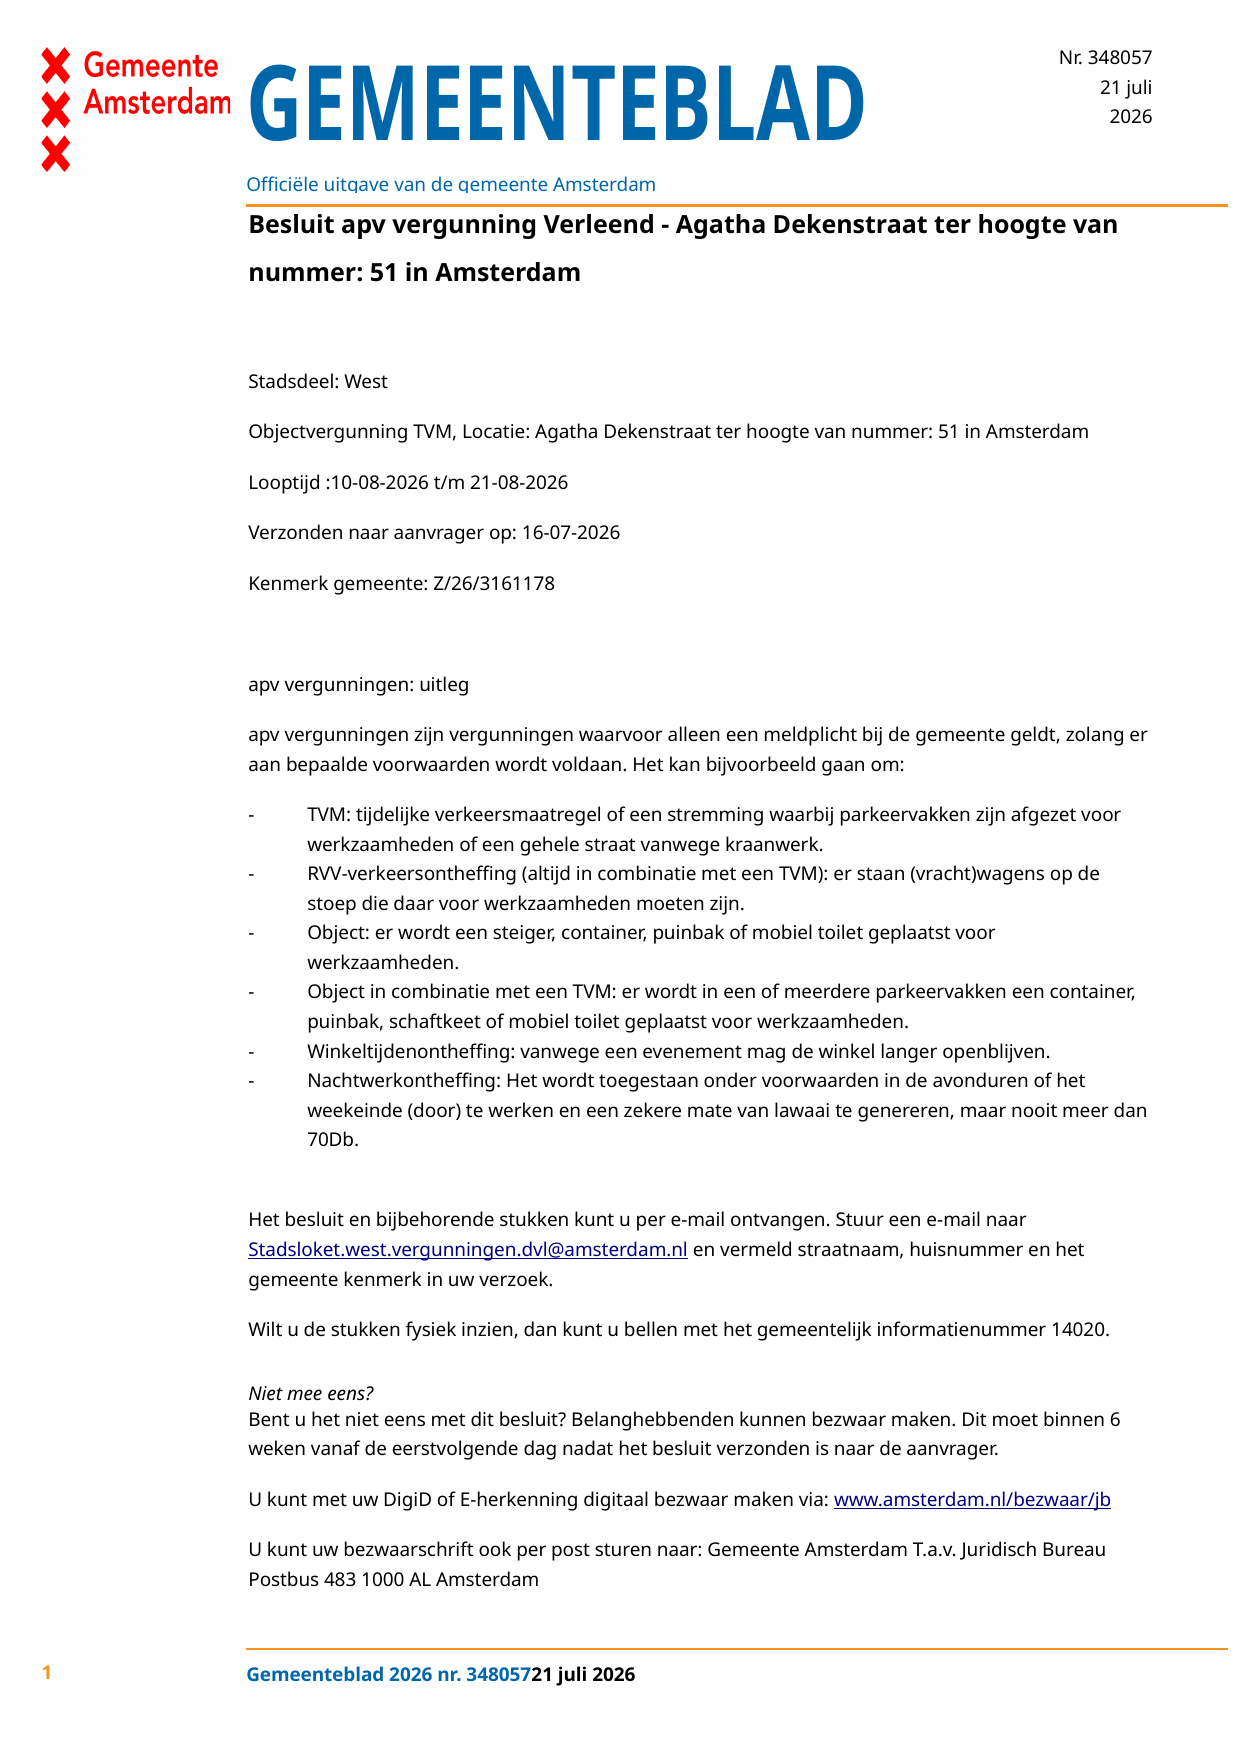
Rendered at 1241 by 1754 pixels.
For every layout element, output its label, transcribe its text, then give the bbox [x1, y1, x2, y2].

list RVV-verkeersontheffing (altijd in combinatie met een TVM): er staan (vracht)wagens op de stoep die daar voor werkzaamheden moeten zijn. [248, 860, 1152, 916]
text Het besluit en bijbehorende stukken kunt u per e-mail ontvangen. Stuur een e-mail naar Stadsloket.west.vergunningen.dvl@amsterdam.nl en vermeld straatnaam, huisnummer en het gemeente kenmerk in uw verzoek. [248, 1207, 1152, 1292]
text U kunt met uw DigiD of E-herkenning digitaal bezwaar maken via: www.amsterdam.nl/bezwaar/jb [248, 1486, 1152, 1512]
text Kenmerk gemeente: Z/26/3161178 [248, 570, 1152, 596]
text Niet mee eens? [248, 1380, 1152, 1406]
text Bent u het niet eens met dit besluit? Belanghebbenden kunnen bezwaar maken. Dit moet binnen 6 weken vanaf de eerstvolgende dag nadat het besluit verzonden is naar de aanvrager. [248, 1406, 1152, 1461]
text Objectvergunning TVM, Locatie: Agatha Dekenstraat ter hoogte van nummer: 51 in Amsterdam [248, 419, 1152, 444]
list TVM: tijdelijke verkeersmaatregel of een stremming waarbij parkeervakken zijn afgezet voor werkzaamheden of een gehele straat vanwege kraanwerk. [248, 801, 1152, 857]
text Verzonden naar aanvrager op: 16-07-2026 [248, 519, 1152, 545]
text Besluit apv vergunning Verleend - Agatha Dekenstraat ter hoogte van nummer: 51 in Amsterdam [248, 207, 1152, 288]
text Looptijd :10-08-2026 t/m 21-08-2026 [248, 469, 1152, 495]
list Nachtwerkontheffing: Het wordt toegestaan onder voorwaarden in de avonduren of het weekeinde (door) te werken en een zekere mate van lawaai te genereren, maar nooit meer dan 70Db. [248, 1067, 1152, 1152]
list Object: er wordt een steiger, container, puinbak of mobiel toilet geplaatst voor werkzaamheden. [248, 919, 1152, 975]
picture [41, 47, 231, 172]
text apv vergunningen: uitleg [248, 671, 1152, 697]
list Object in combinatie met een TVM: er wordt in een of meerdere parkeervakken een container, puinbak, schaftkeet of mobiel toilet geplaatst voor werkzaamheden. [248, 979, 1152, 1034]
text apv vergunningen zijn vergunningen waarvoor alleen een meldplicht bij de gemeente geldt, zolang er aan bepaalde voorwaarden wordt voldaan. Het kan bijvoorbeeld gaan om: [248, 721, 1152, 777]
text U kunt uw bezwaarschrift ook per post sturen naar: Gemeente Amsterdam T.a.v. Juridisch Bureau Postbus 483 1000 AL Amsterdam [248, 1536, 1152, 1592]
text Wilt u de stukken fysiek inzien, dan kunt u bellen met het gemeentelijk informatienummer 14020. [248, 1316, 1152, 1342]
list Winkeltijdenontheffing: vanwege een evenement mag de winkel langer openblijven. [248, 1038, 1152, 1064]
text Stadsdeel: West [248, 368, 1152, 394]
